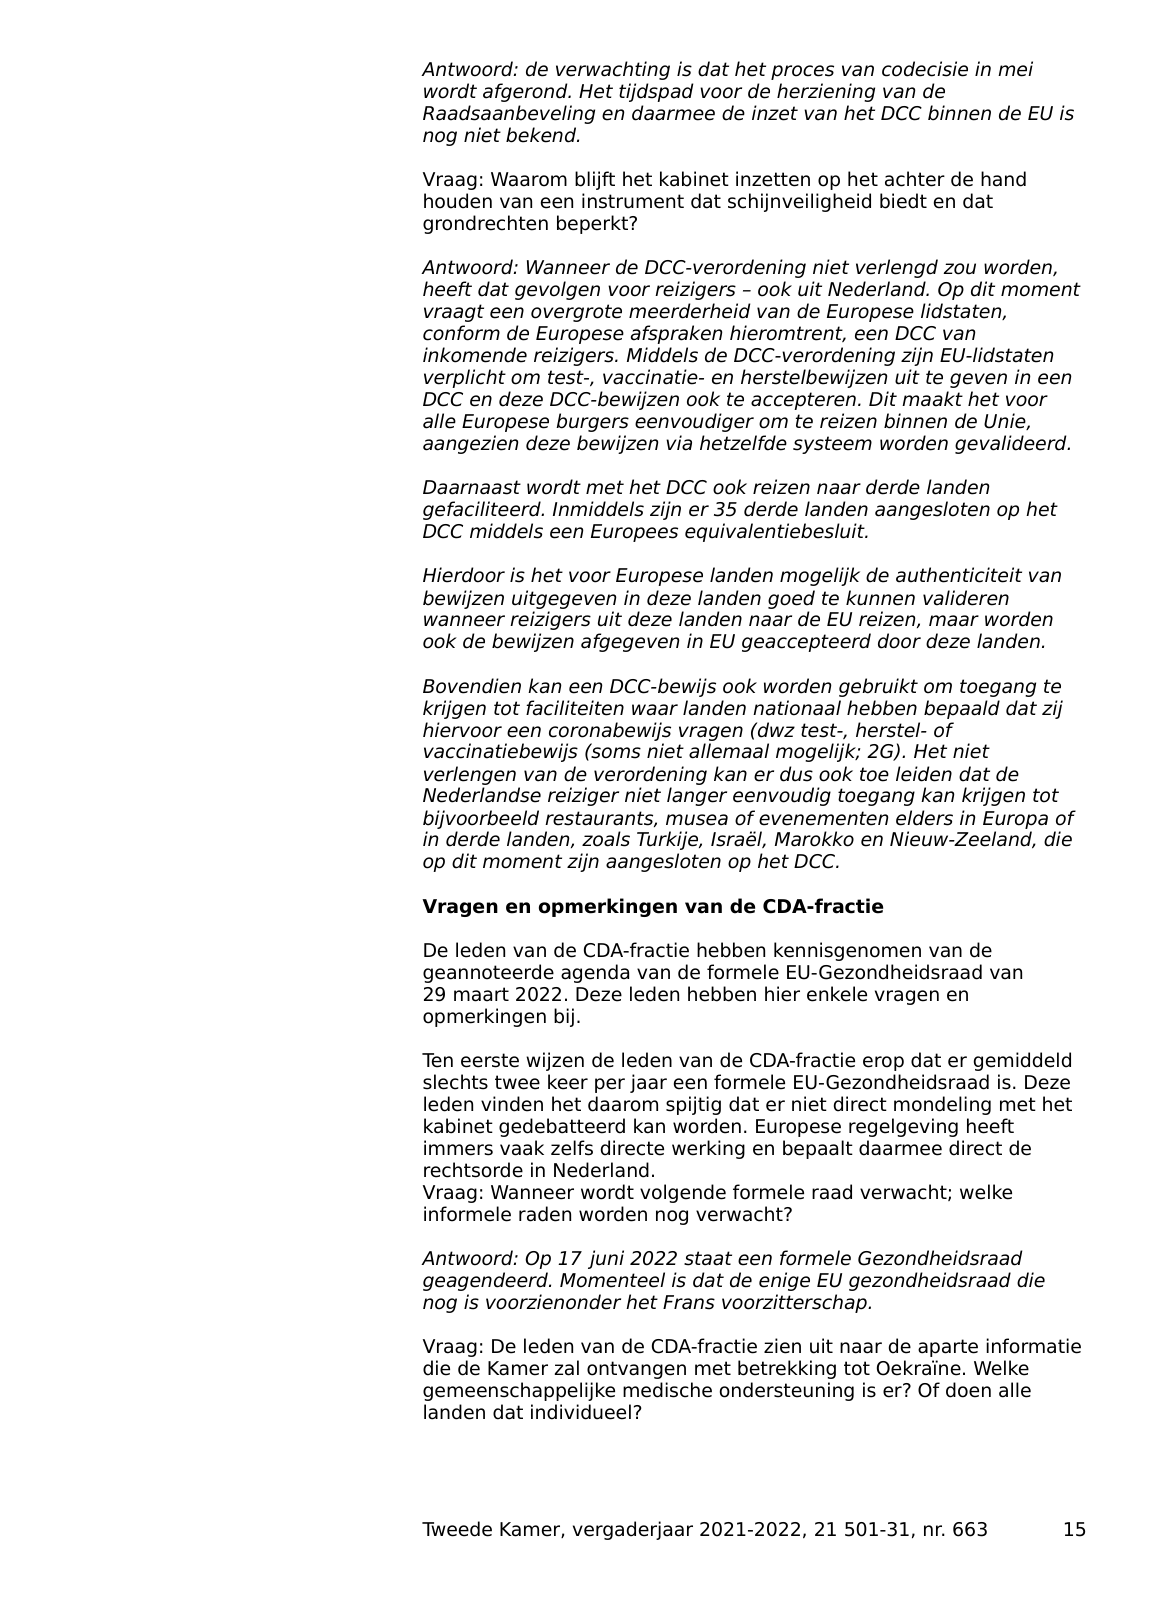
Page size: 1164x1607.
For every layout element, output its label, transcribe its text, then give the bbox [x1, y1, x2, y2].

text Antwoord: Wanneer de DCC-verordening niet verlengd zou worden, heeft dat gevolgen voor reizigers – ook uit Nederland. Op dit moment vraagt een overgrote meerderheid van de Europese lidstaten, conform de Europese afspraken hieromtrent, een DCC van inkomende reizigers. Middels de DCC-verordening zijn EU-lidstaten verplicht om test-, vaccinatie- en herstelbewijzen uit te geven in een DCC en deze DCC-bewijzen ook te accepteren. Dit maakt het voor alle Europese burgers eenvoudiger om te reizen binnen de Unie, aangezien deze bewijzen via hetzelfde systeem worden gevalideerd. [422, 257, 1087, 455]
text Vraag: Waarom blijft het kabinet inzetten op het achter de hand houden van een instrument dat schijnveiligheid biedt en dat grondrechten beperkt? [422, 169, 1087, 235]
text Ten eerste wijzen de leden van de CDA-fractie erop dat er gemiddeld slechts twee keer per jaar een formele EU-Gezondheidsraad is. Deze leden vinden het daarom spijtig dat er niet direct mondeling met het kabinet gedebatteerd kan worden. Europese regelgeving heeft immers vaak zelfs directe werking en bepaalt daarmee direct de rechtsorde in Nederland. [422, 1050, 1087, 1182]
text Bovendien kan een DCC-bewijs ook worden gebruikt om toegang te krijgen tot faciliteiten waar landen nationaal hebben bepaald dat zij hiervoor een coronabewijs vragen (dwz test-, herstel- of vaccinatiebewijs (soms niet allemaal mogelijk; 2G). Het niet verlengen van de verordening kan er dus ook toe leiden dat de Nederlandse reiziger niet langer eenvoudig toegang kan krijgen tot bijvoorbeeld restaurants, musea of evenementen elders in Europa of in derde landen, zoals Turkije, Israël, Marokko en Nieuw-Zeeland, die op dit moment zijn aangesloten op het DCC. [422, 676, 1087, 873]
text De leden van de CDA-fractie hebben kennisgenomen van de geannoteerde agenda van de formele EU-Gezondheidsraad van 29 maart 2022. Deze leden hebben hier enkele vragen en opmerkingen bij. [422, 940, 1087, 1028]
text Antwoord: de verwachting is dat het proces van codecisie in mei wordt afgerond. Het tijdspad voor de herziening van de Raadsaanbeveling en daarmee de inzet van het DCC binnen de EU is nog niet bekend. [422, 59, 1087, 147]
text Vraag: De leden van de CDA-fractie zien uit naar de aparte informatie die de Kamer zal ontvangen met betrekking tot Oekraïne. Welke gemeenschappelijke medische ondersteuning is er? Of doen alle landen dat individueel? [422, 1336, 1087, 1424]
text Vraag: Wanneer wordt volgende formele raad verwacht; welke informele raden worden nog verwacht? [422, 1182, 1087, 1226]
subtitle Vragen en opmerkingen van de CDA-fractie [422, 896, 1087, 917]
text Daarnaast wordt met het DCC ook reizen naar derde landen gefaciliteerd. Inmiddels zijn er 35 derde landen aangesloten op het DCC middels een Europees equivalentiebesluit. [422, 477, 1087, 543]
text Hierdoor is het voor Europese landen mogelijk de authenticiteit van bewijzen uitgegeven in deze landen goed te kunnen valideren wanneer reizigers uit deze landen naar de EU reizen, maar worden ook de bewijzen afgegeven in EU geaccepteerd door deze landen. [422, 565, 1087, 653]
text Antwoord: Op 17 juni 2022 staat een formele Gezondheidsraad geagendeerd. Momenteel is dat de enige EU gezondheidsraad die nog is voorzienonder het Frans voorzitterschap. [422, 1248, 1087, 1314]
